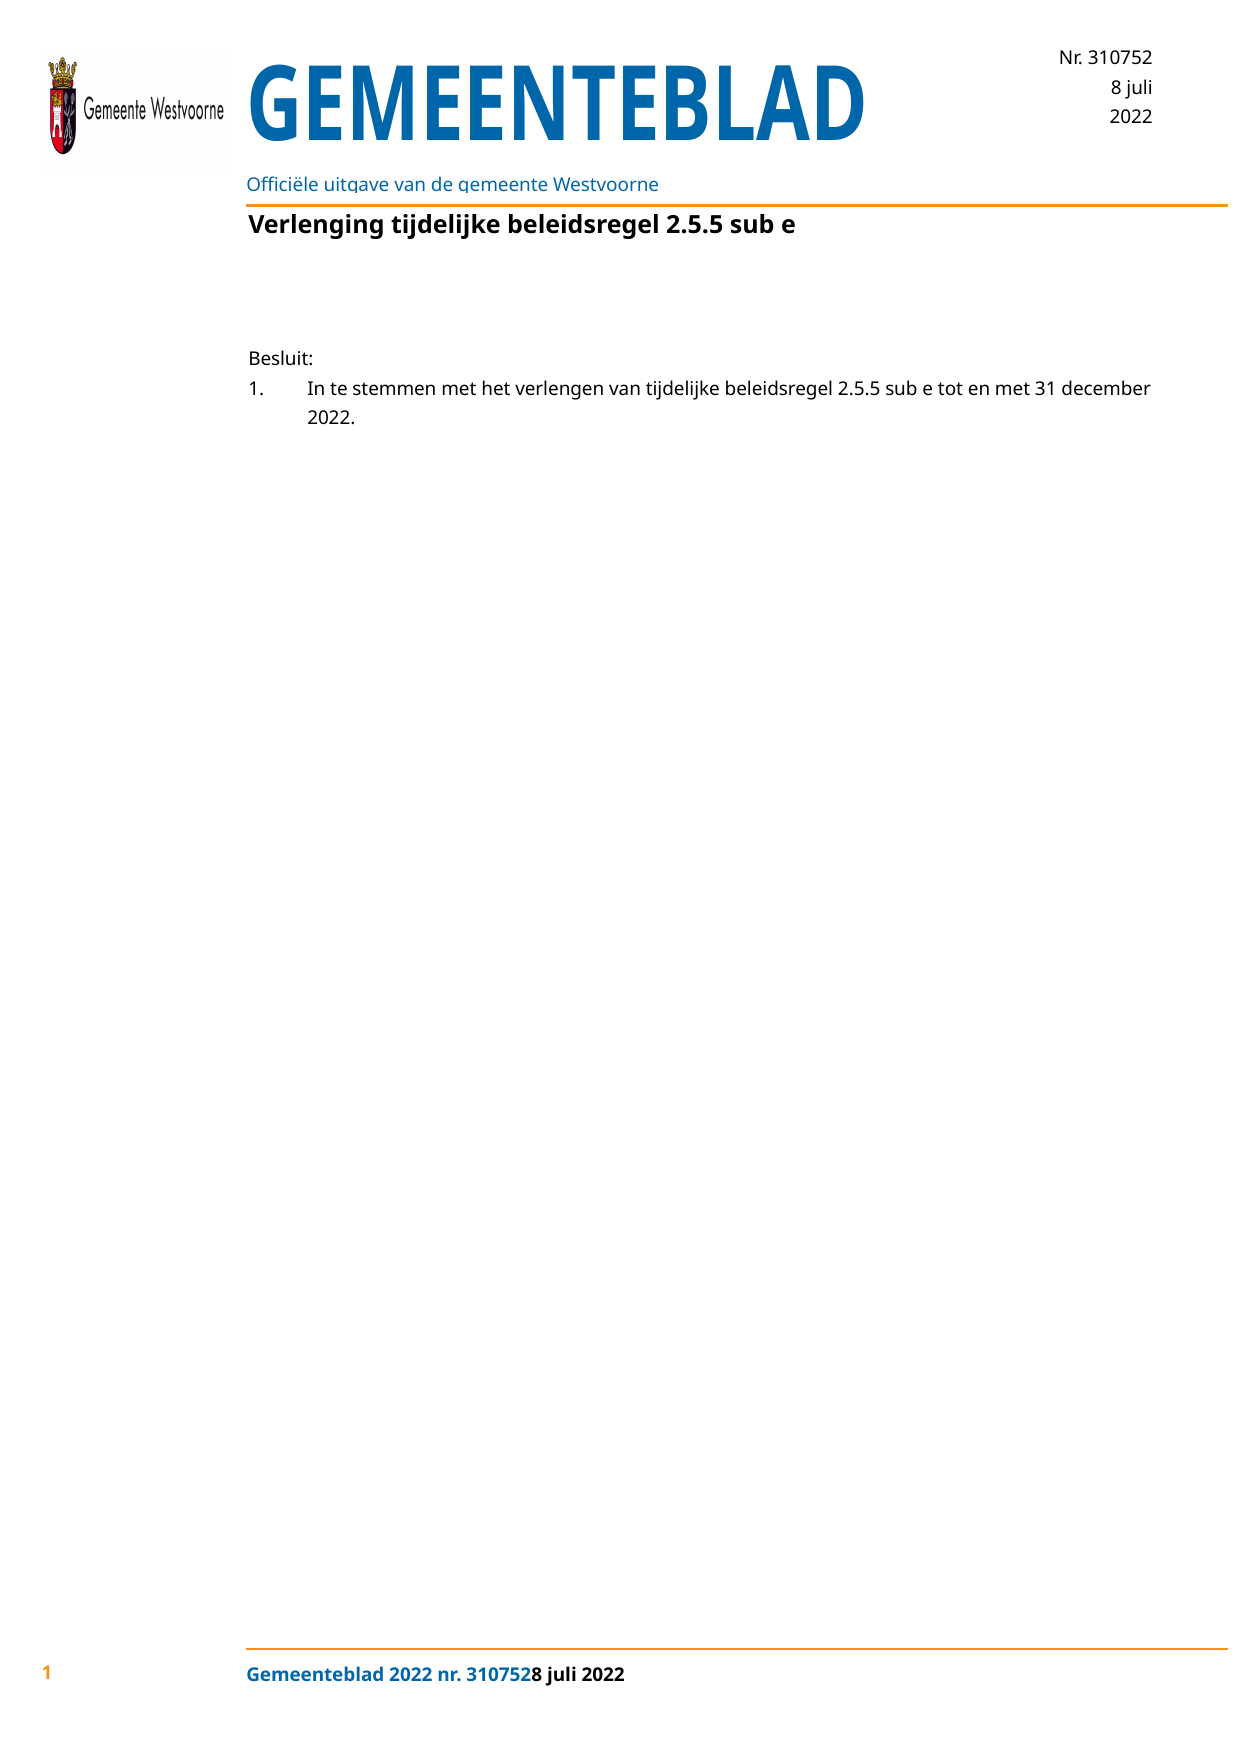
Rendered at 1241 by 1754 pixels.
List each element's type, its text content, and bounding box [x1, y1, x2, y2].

text Besluit: [248, 345, 1152, 371]
text Verlenging tijdelijke beleidsregel 2.5.5 sub e [248, 207, 1152, 241]
picture [41, 47, 231, 172]
list In te stemmen met het verlengen van tijdelijke beleidsregel 2.5.5 sub e tot en met 31 december 2022. [248, 375, 1152, 430]
